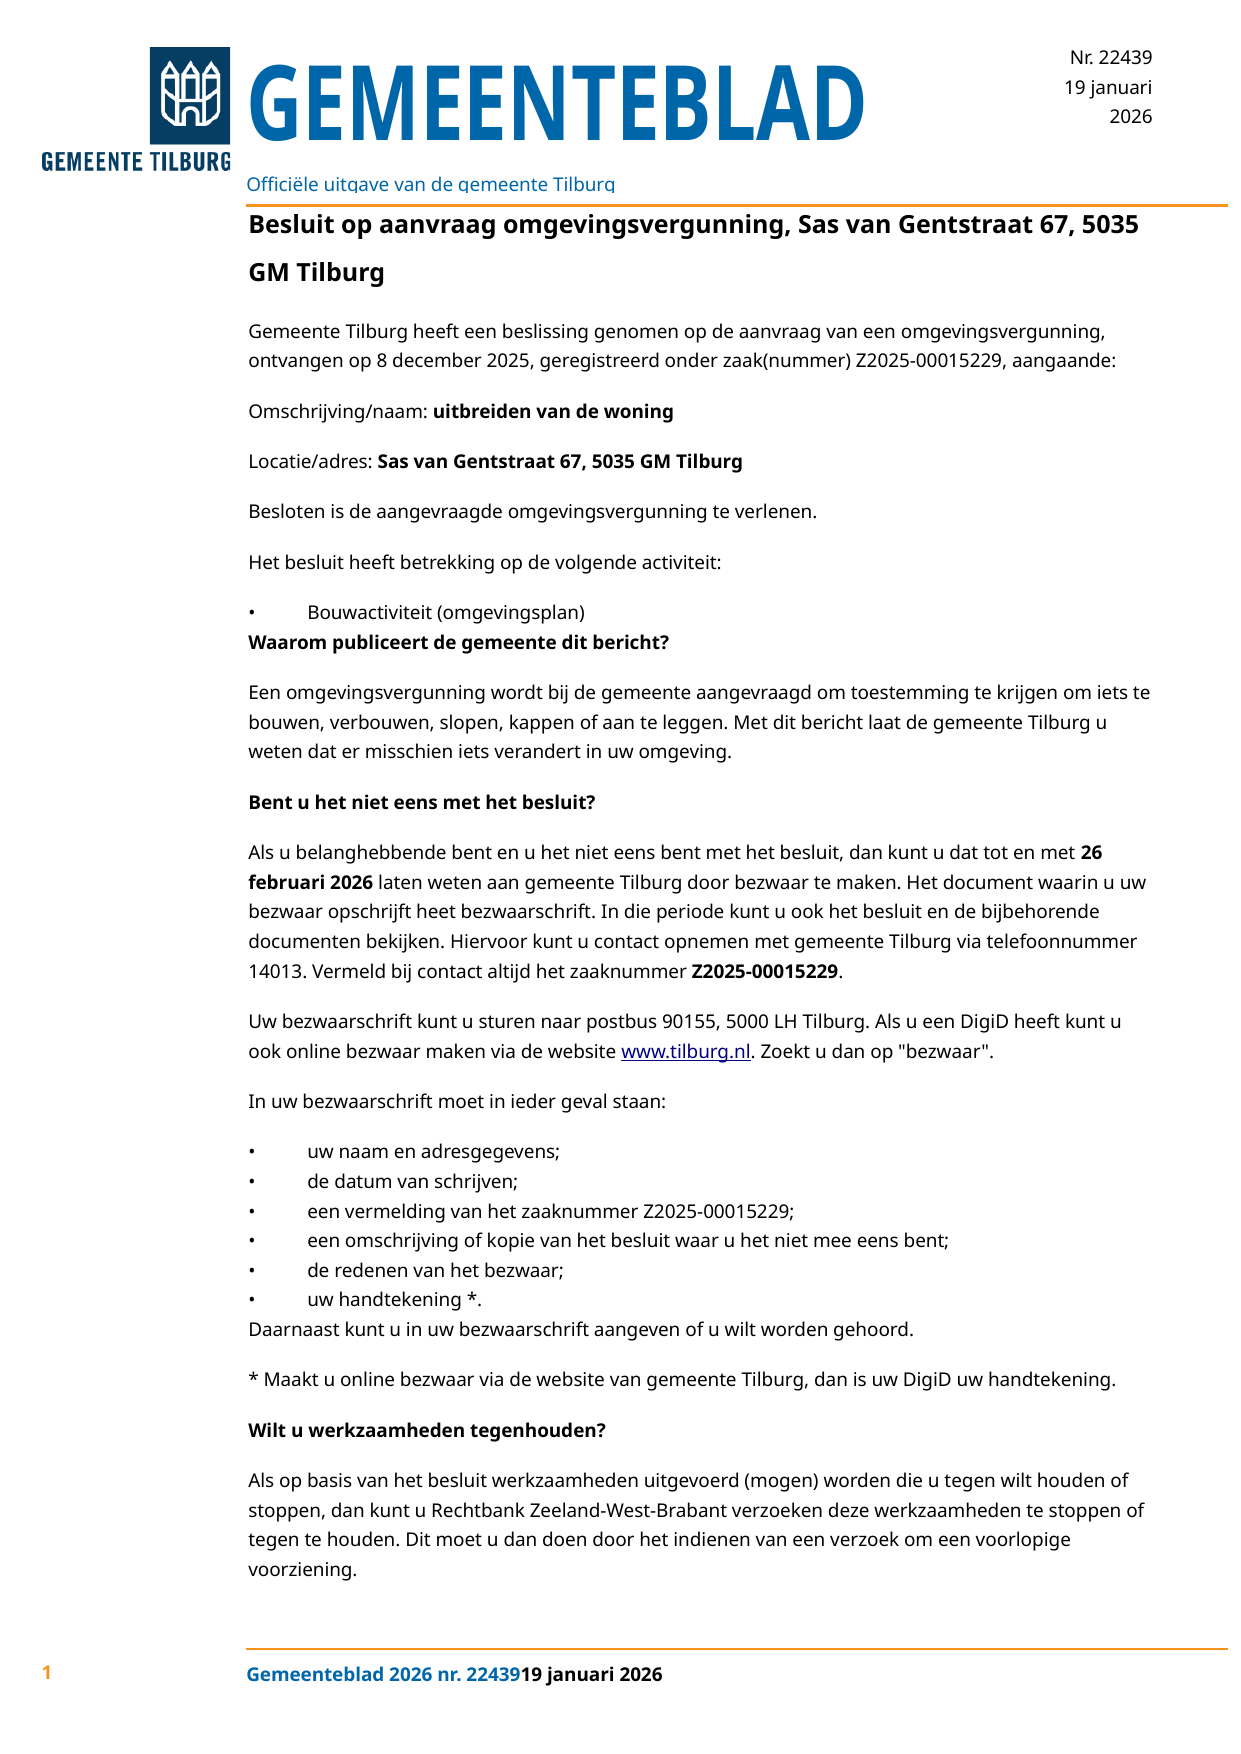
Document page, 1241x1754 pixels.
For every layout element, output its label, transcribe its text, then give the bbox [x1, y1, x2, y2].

text * Maakt u online bezwaar via de website van gemeente Tilburg, dan is uw DigiD uw handtekening. [248, 1367, 1152, 1392]
text Bent u het niet eens met het besluit? [248, 789, 1152, 815]
text Een omgevingsvergunning wordt bij de gemeente aangevraagd om toestemming te krijgen om iets te bouwen, verbouwen, slopen, kappen of aan te leggen. Met dit bericht laat de gemeente Tilburg u weten dat er misschien iets verandert in uw omgeving. [248, 679, 1152, 764]
text Besloten is de aangevraagde omgevingsvergunning te verlenen. [248, 499, 1152, 524]
list een omschrijving of kopie van het besluit waar u het niet mee eens bent; [248, 1227, 1152, 1253]
text Als u belanghebbende bent en u het niet eens bent met het besluit, dan kunt u dat tot en met 26 februari 2026 laten weten aan gemeente Tilburg door bezwaar te maken. Het document waarin u uw bezwaar opschrijft heet bezwaarschrift. In die periode kunt u ook het besluit en de bijbehorende documenten bekijken. Hiervoor kunt u contact opnemen met gemeente Tilburg via telefoonnummer 14013. Vermeld bij contact altijd het zaaknummer Z2025-00015229. [248, 839, 1152, 984]
text Besluit op aanvraag omgevingsvergunning, Sas van Gentstraat 67, 5035 GM Tilburg [248, 207, 1152, 288]
text Locatie/adres: Sas van Gentstraat 67, 5035 GM Tilburg [248, 448, 1152, 474]
text In uw bezwaarschrift moet in ieder geval staan: [248, 1088, 1152, 1114]
list de redenen van het bezwaar; [248, 1257, 1152, 1283]
list Bouwactiviteit (omgevingsplan) [248, 599, 1152, 625]
text Als op basis van het besluit werkzaamheden uitgevoerd (mogen) worden die u tegen wilt houden of stoppen, dan kunt u Rechtbank Zeeland-West-Brabant verzoeken deze werkzaamheden te stoppen of tegen te houden. Dit moet u dan doen door het indienen van een verzoek om een voorlopige voorziening. [248, 1467, 1152, 1582]
text Gemeente Tilburg heeft een beslissing genomen op de aanvraag van een omgevingsvergunning, ontvangen op 8 december 2025, geregistreerd onder zaak(nummer) Z2025-00015229, aangaande: [248, 318, 1152, 373]
text Omschrijving/naam: uitbreiden van de woning [248, 398, 1152, 424]
list een vermelding van het zaaknummer Z2025-00015229; [248, 1198, 1152, 1224]
text Wilt u werkzaamheden tegenhouden? [248, 1417, 1152, 1443]
picture [41, 47, 231, 172]
list de datum van schrijven; [248, 1168, 1152, 1194]
text Waarom publiceert de gemeente dit bericht? [248, 629, 1152, 655]
text Daarnaast kunt u in uw bezwaarschrift aangeven of u wilt worden gehoord. [248, 1316, 1152, 1342]
list uw naam en adresgegevens; [248, 1139, 1152, 1164]
list uw handtekening *. [248, 1287, 1152, 1312]
text Uw bezwaarschrift kunt u sturen naar postbus 90155, 5000 LH Tilburg. Als u een DigiD heeft kunt u ook online bezwaar maken via de website www.tilburg.nl. Zoekt u dan op "bezwaar". [248, 1008, 1152, 1064]
text Het besluit heeft betrekking op de volgende activiteit: [248, 549, 1152, 575]
